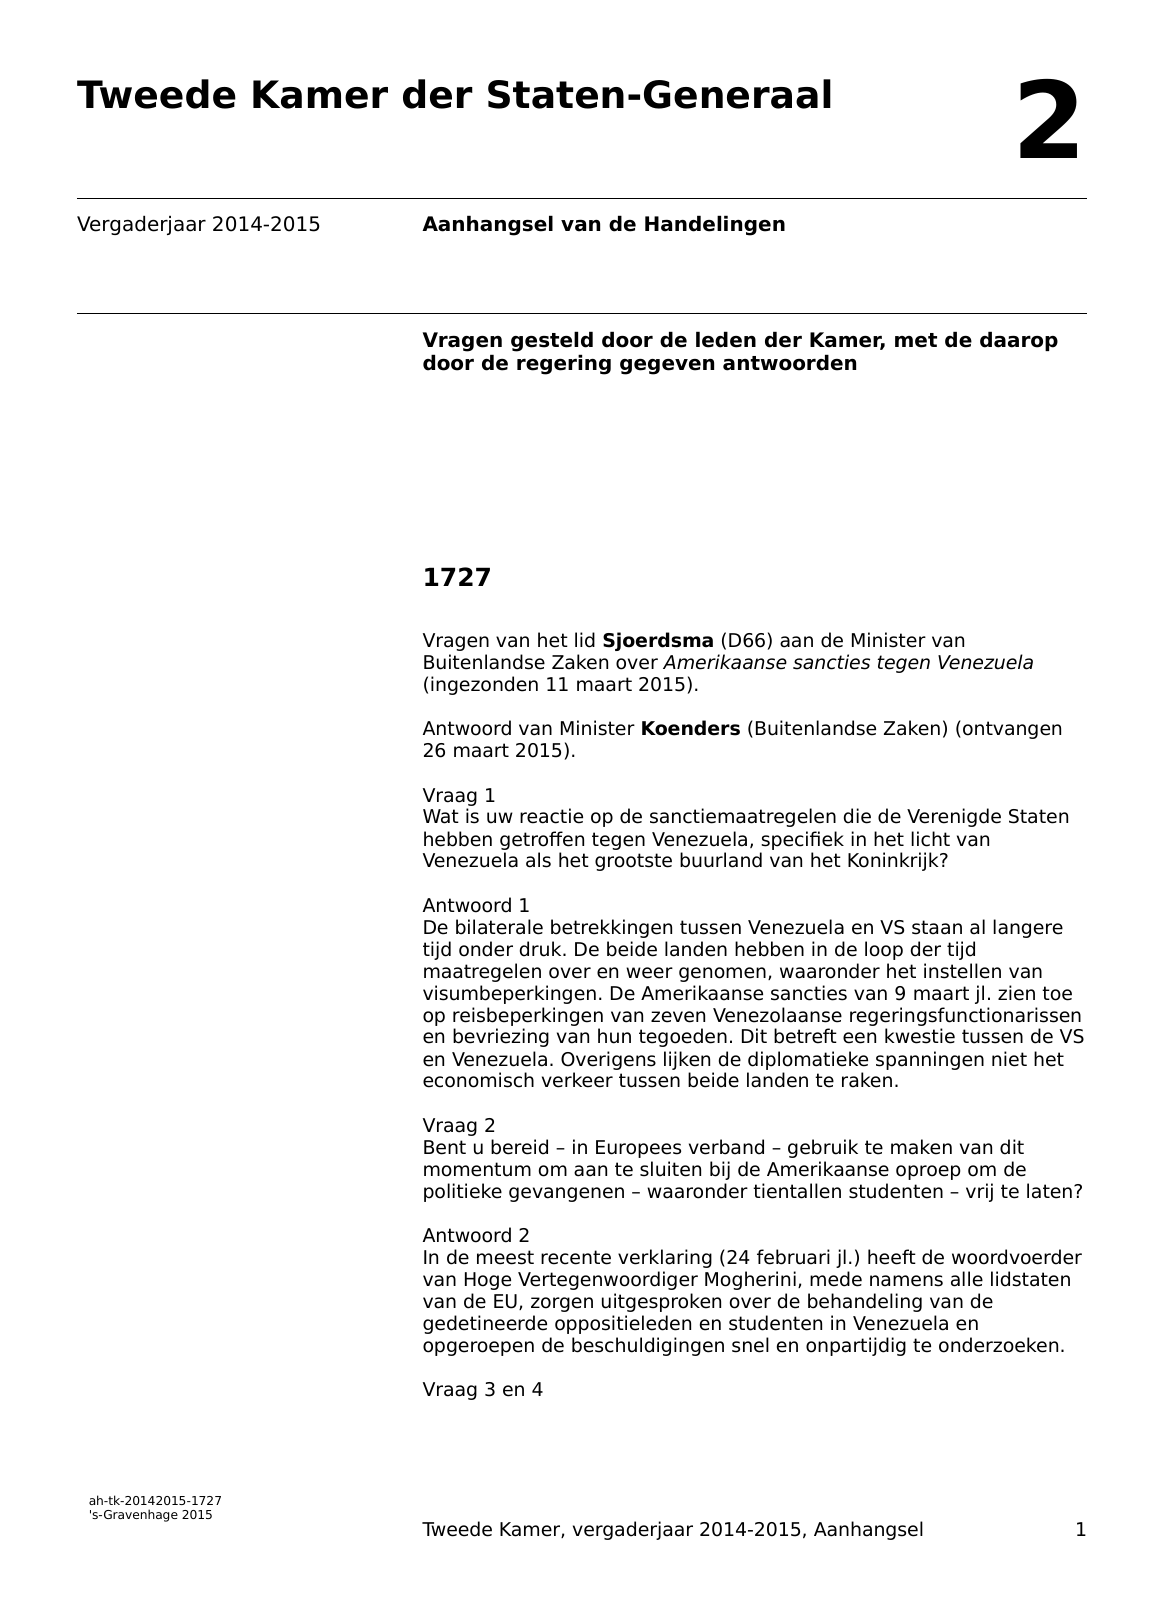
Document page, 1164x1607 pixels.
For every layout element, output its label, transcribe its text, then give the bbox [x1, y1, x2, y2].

text Vraag 2 [422, 1114, 1087, 1137]
text Vraag 1 [422, 784, 1087, 806]
text Vragen van het lid Sjoerdsma (D66) aan de Minister van Buitenlandse Zaken over Amerikaanse sancties tegen Venezuela (ingezonden 11 maart 2015). [422, 630, 1087, 696]
table_cell [77, 314, 422, 375]
text Antwoord 1 [422, 894, 1087, 917]
table_cell Aanhangsel van de Handelingen [422, 199, 1087, 313]
text Antwoord 2 [422, 1225, 1087, 1247]
text De bilaterale betrekkingen tussen Venezuela en VS staan al langere tijd onder druk. De beide landen hebben in de loop der tijd maatregelen over en weer genomen, waaronder het instellen van visumbeperkingen. De Amerikaanse sancties van 9 maart jl. zien toe op reisbeperkingen van zeven Venezolaanse regeringsfunctionarissen en bevriezing van hun tegoeden. Dit betreft een kwestie tussen de VS en Venezuela. Overigens lijken de diplomatieke spanningen niet het economisch verkeer tussen beide landen te raken. [422, 917, 1087, 1092]
text Antwoord van Minister Koenders (Buitenlandse Zaken) (ontvangen 26 maart 2015). [422, 718, 1087, 762]
table_cell Vergaderjaar 2014-2015 [77, 199, 422, 313]
text In de meest recente verklaring (24 februari jl.) heeft de woordvoerder van Hoge Vertegenwoordiger Mogherini, mede namens alle lidstaten van de EU, zorgen uitgesproken over de behandeling van de gedetineerde oppositieleden en studenten in Venezuela en opgeroepen de beschuldigingen snel en onpartijdig te onderzoeken. [422, 1247, 1087, 1357]
table_header Tweede Kamer der Staten-Generaal [77, 59, 886, 198]
text 's-Gravenhage 2015 [88, 1508, 323, 1522]
table_header 2 [886, 59, 1087, 198]
text Vraag 3 en 4 [422, 1379, 1087, 1401]
table_cell Vragen gesteld door de leden der Kamer, met de daarop door de regering gegeven antwoorden [422, 314, 1087, 375]
text ah-tk-20142015-1727 [88, 1494, 323, 1508]
text Wat is uw reactie op de sanctiemaatregelen die de Verenigde Staten hebben getroffen tegen Venezuela, specifiek in het licht van Venezuela als het grootste buurland van het Koninkrijk? [422, 806, 1087, 872]
text Bent u bereid – in Europees verband – gebruik te maken van dit momentum om aan te sluiten bij de Amerikaanse oproep om de politieke gevangenen – waaronder tientallen studenten – vrij te laten? [422, 1137, 1087, 1202]
text 1727 [422, 563, 1087, 592]
